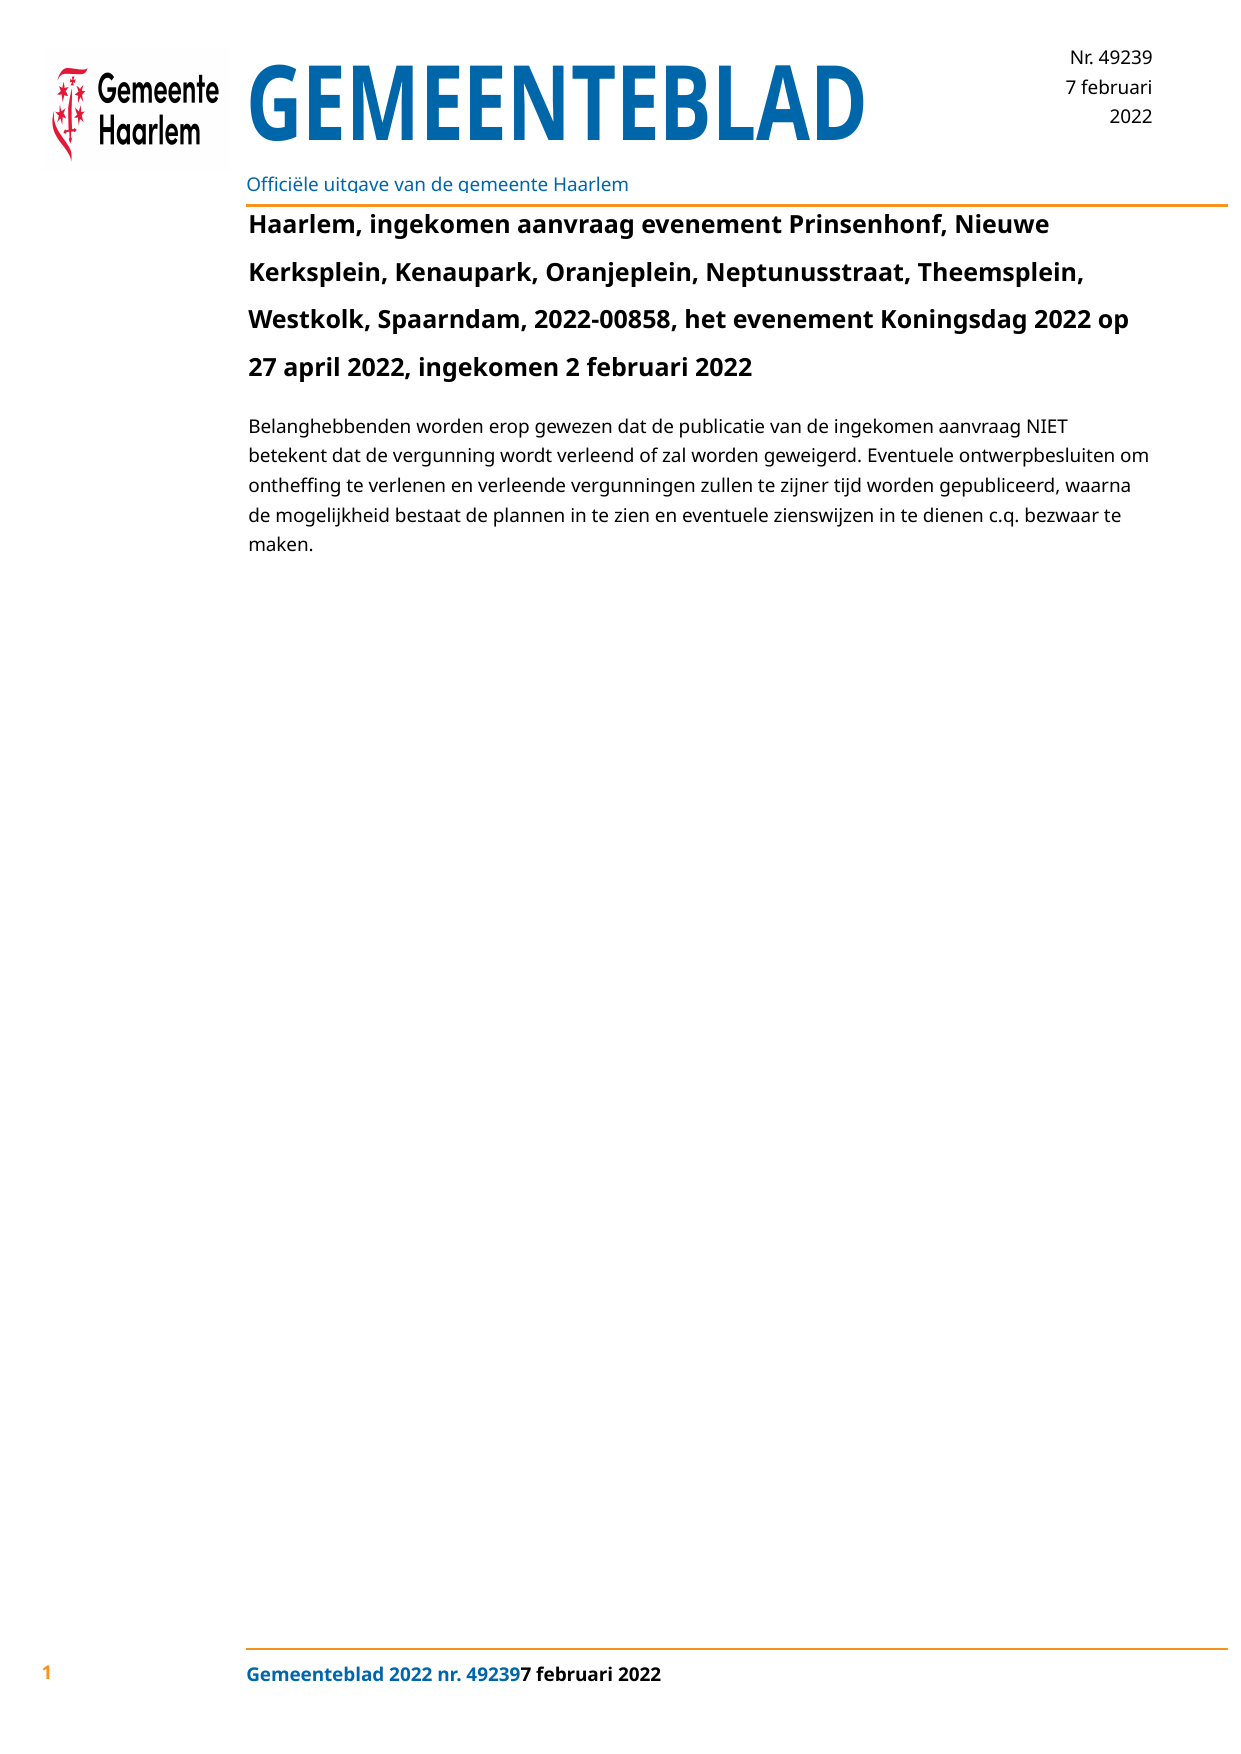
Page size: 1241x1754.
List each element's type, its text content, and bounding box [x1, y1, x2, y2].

text Belanghebbenden worden erop gewezen dat de publicatie van de ingekomen aanvraag NIET betekent dat de vergunning wordt verleend of zal worden geweigerd. Eventuele ontwerpbesluiten om ontheffing te verlenen en verleende vergunningen zullen te zijner tijd worden gepubliceerd, waarna de mogelijkheid bestaat de plannen in te zien en eventuele zienswijzen in te dienen c.q. bezwaar te maken. [248, 413, 1152, 557]
text Haarlem, ingekomen aanvraag evenement Prinsenhonf, Nieuwe Kerksplein, Kenaupark, Oranjeplein, Neptunusstraat, Theemsplein, Westkolk, Spaarndam, 2022-00858, het evenement Koningsdag 2022 op 27 april 2022, ingekomen 2 februari 2022 [248, 207, 1152, 384]
picture [41, 47, 231, 172]
